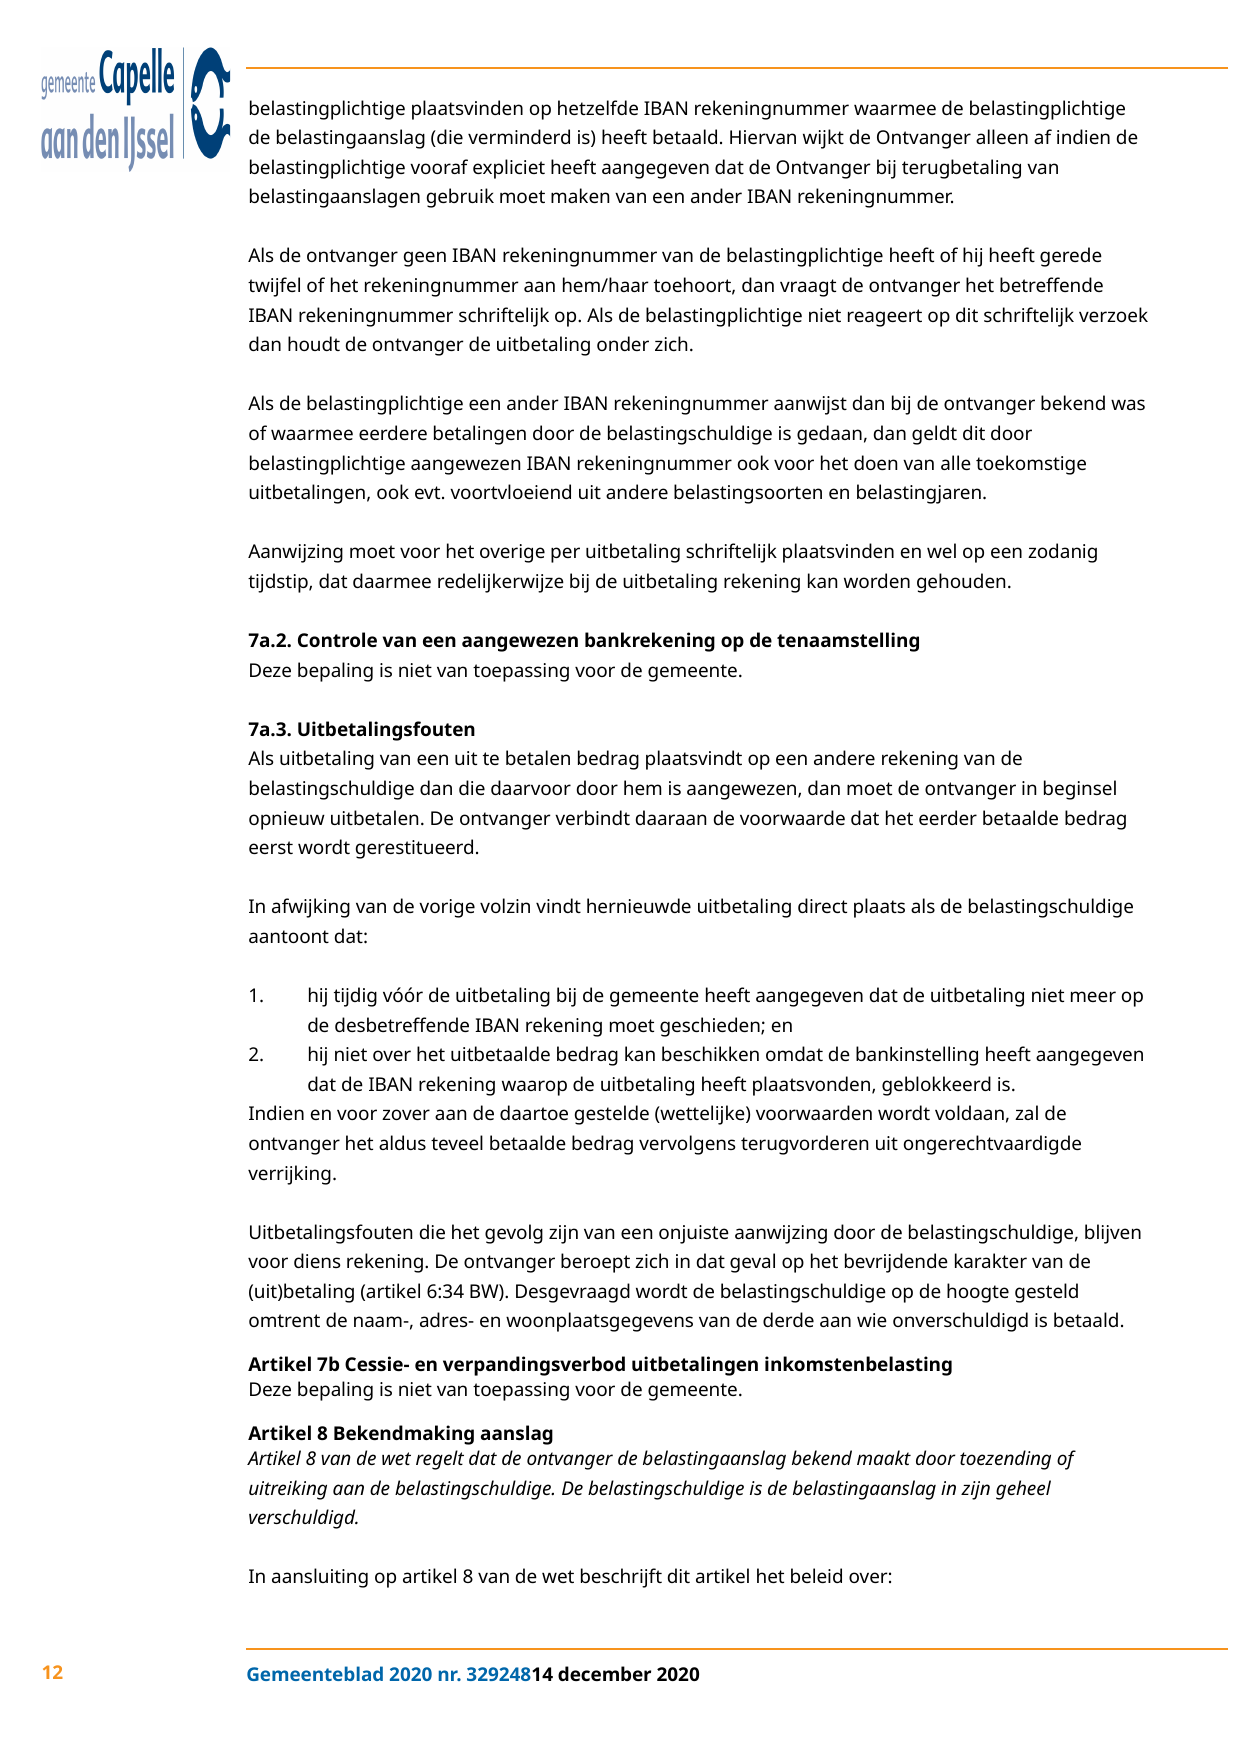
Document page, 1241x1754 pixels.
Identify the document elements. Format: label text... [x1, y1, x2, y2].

text Artikel 8 van de wet regelt dat de ontvanger de belastingaanslag bekend maakt door toezending of uitreiking aan de belastingschuldige. De belastingschuldige is de belastingaanslag in zijn geheel verschuldigd. [248, 1445, 1152, 1530]
text Artikel 8 Bekendmaking aanslag [248, 1420, 1152, 1445]
text belastingplichtige plaatsvinden op hetzelfde IBAN rekeningnummer waarmee de belastingplichtige de belastingaanslag (die verminderd is) heeft betaald. Hiervan wijkt de Ontvanger alleen af indien de belastingplichtige vooraf expliciet heeft aangegeven dat de Ontvanger bij terugbetaling van belastingaanslagen gebruik moet maken van een ander IBAN rekeningnummer. [248, 95, 1152, 209]
text Deze bepaling is niet van toepassing voor de gemeente. [248, 1377, 1152, 1402]
text Als de belastingplichtige een ander IBAN rekeningnummer aanwijst dan bij de ontvanger bekend was of waarmee eerdere betalingen door de belastingschuldige is gedaan, dan geldt dit door belastingplichtige aangewezen IBAN rekeningnummer ook voor het doen van alle toekomstige uitbetalingen, ook evt. voortvloeiend uit andere belastingsoorten en belastingjaren. [248, 391, 1152, 505]
text 7a.2. Controle van een aangewezen bankrekening op de tenaamstelling [248, 627, 1152, 653]
text Aanwijzing moet voor het overige per uitbetaling schriftelijk plaatsvinden en wel op een zodanig tijdstip, dat daarmee redelijkerwijze bij de uitbetaling rekening kan worden gehouden. [248, 538, 1152, 594]
text In aansluiting op artikel 8 van de wet beschrijft dit artikel het beleid over: [248, 1564, 1152, 1589]
picture [41, 47, 231, 172]
text Artikel 7b Cessie- en verpandingsverbod uitbetalingen inkomstenbelasting [248, 1351, 1152, 1377]
text Uitbetalingsfouten die het gevolg zijn van een onjuiste aanwijzing door de belastingschuldige, blijven voor diens rekening. De ontvanger beroept zich in dat geval op het bevrijdende karakter van de (uit)betaling (artikel 6:34 BW). Desgevraagd wordt de belastingschuldige op de hoogte gesteld omtrent de naam-, adres- en woonplaatsgegevens van de derde aan wie onverschuldigd is betaald. [248, 1219, 1152, 1333]
text Indien en voor zover aan de daartoe gestelde (wettelijke) voorwaarden wordt voldaan, zal de ontvanger het aldus teveel betaalde bedrag vervolgens terugvorderen uit ongerechtvaardigde verrijking. [248, 1101, 1152, 1186]
text 7a.3. Uitbetalingsfouten [248, 716, 1152, 742]
text Als de ontvanger geen IBAN rekeningnummer van de belastingplichtige heeft of hij heeft gerede twijfel of het rekeningnummer aan hem/haar toehoort, dan vraagt de ontvanger het betreffende IBAN rekeningnummer schriftelijk op. Als de belastingplichtige niet reageert op dit schriftelijk verzoek dan houdt de ontvanger de uitbetaling onder zich. [248, 243, 1152, 357]
text In afwijking van de vorige volzin vindt hernieuwde uitbetaling direct plaats als de belastingschuldige aantoont dat: [248, 893, 1152, 949]
text Deze bepaling is niet van toepassing voor de gemeente. [248, 657, 1152, 683]
list hij niet over het uitbetaalde bedrag kan beschikken omdat de bankinstelling heeft aangegeven dat de IBAN rekening waarop de uitbetaling heeft plaatsvonden, geblokkeerd is. [248, 1041, 1152, 1097]
list hij tijdig vóór de uitbetaling bij de gemeente heeft aangegeven dat de uitbetaling niet meer op de desbetreffende IBAN rekening moet geschieden; en [248, 982, 1152, 1038]
text Als uitbetaling van een uit te betalen bedrag plaatsvindt op een andere rekening van de belastingschuldige dan die daarvoor door hem is aangewezen, dan moet de ontvanger in beginsel opnieuw uitbetalen. De ontvanger verbindt daaraan de voorwaarde dat het eerder betaalde bedrag eerst wordt gerestitueerd. [248, 746, 1152, 860]
